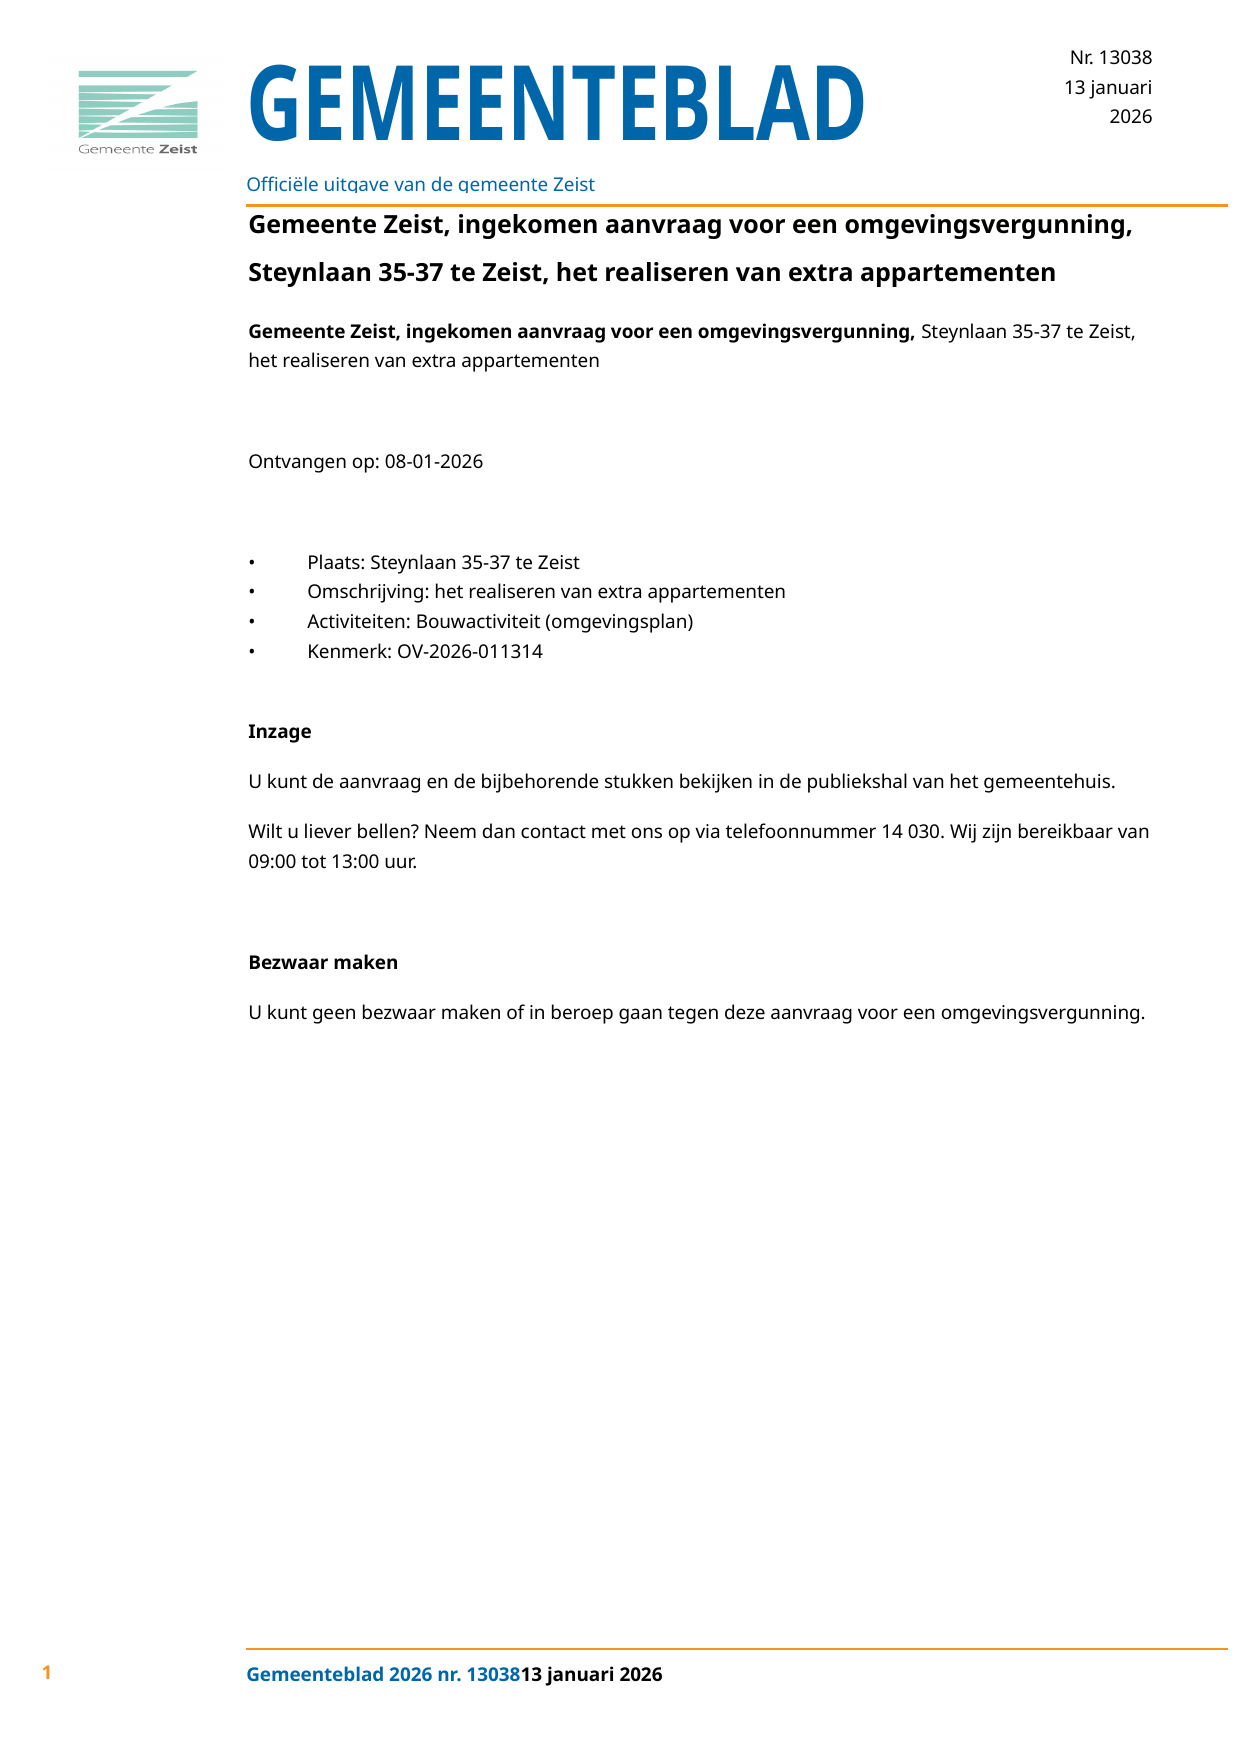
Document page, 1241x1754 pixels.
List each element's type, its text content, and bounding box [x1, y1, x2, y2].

text Wilt u liever bellen? Neem dan contact met ons op via telefoonnummer 14 030. Wij zijn bereikbaar van 09:00 tot 13:00 uur. [248, 819, 1152, 874]
list Plaats: Steynlaan 35-37 te Zeist [248, 549, 1152, 575]
text Gemeente Zeist, ingekomen aanvraag voor een omgevingsvergunning, Steynlaan 35-37 te Zeist, het realiseren van extra appartementen [248, 318, 1152, 373]
text Ontvangen op: 08-01-2026 [248, 448, 1152, 474]
text U kunt geen bezwaar maken of in beroep gaan tegen deze aanvraag voor een omgevingsvergunning. [248, 999, 1152, 1025]
picture [41, 47, 231, 172]
text Bezwaar maken [248, 949, 1152, 975]
text Inzage [248, 718, 1152, 744]
list Kenmerk: OV-2026-011314 [248, 638, 1152, 664]
list Omschrijving: het realiseren van extra appartementen [248, 579, 1152, 604]
list Activiteiten: Bouwactiviteit (omgevingsplan) [248, 608, 1152, 634]
text U kunt de aanvraag en de bijbehorende stukken bekijken in de publiekshal van het gemeentehuis. [248, 768, 1152, 794]
text Gemeente Zeist, ingekomen aanvraag voor een omgevingsvergunning, Steynlaan 35-37 te Zeist, het realiseren van extra appartementen [248, 207, 1152, 288]
